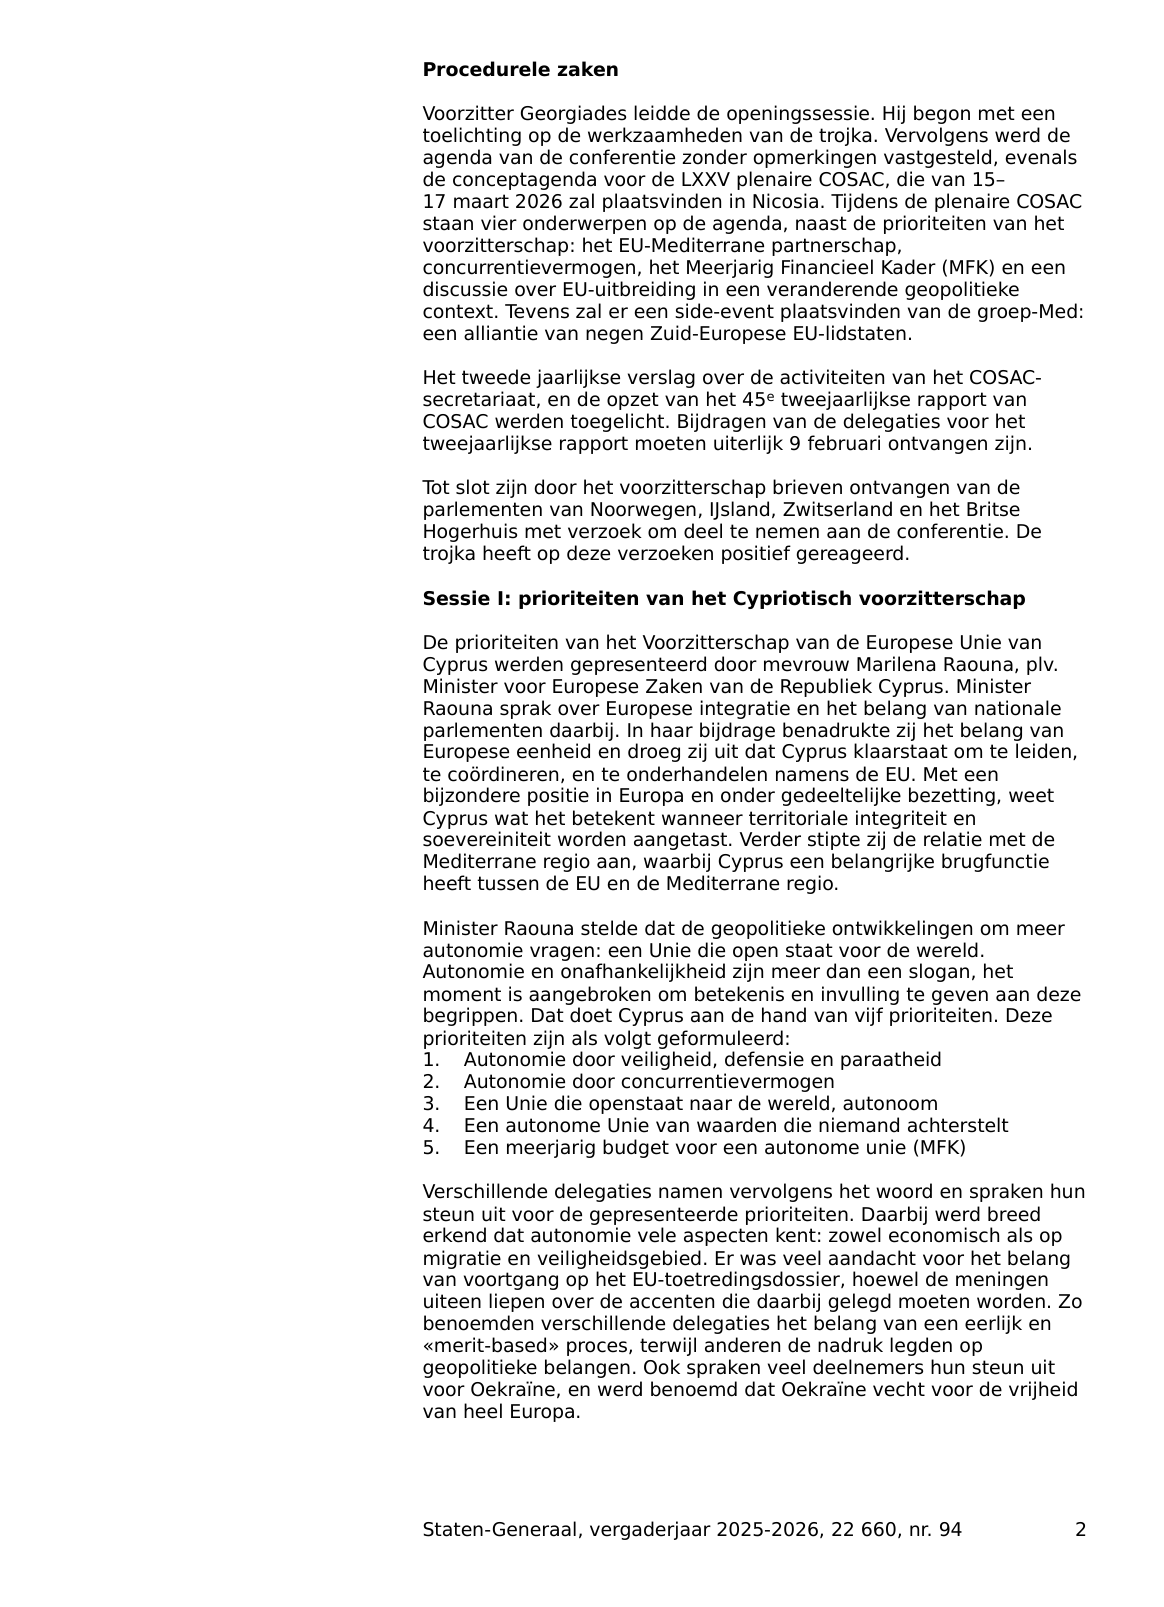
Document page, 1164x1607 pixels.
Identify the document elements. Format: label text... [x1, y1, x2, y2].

text De prioriteiten van het Voorzitterschap van de Europese Unie van Cyprus werden gepresenteerd door mevrouw Marilena Raouna, plv. Minister voor Europese Zaken van de Republiek Cyprus. Minister Raouna sprak over Europese integratie en het belang van nationale parlementen daarbij. In haar bijdrage benadrukte zij het belang van Europese eenheid en droeg zij uit dat Cyprus klaarstaat om te leiden, te coördineren, en te onderhandelen namens de EU. Met een bijzondere positie in Europa en onder gedeeltelijke bezetting, weet Cyprus wat het betekent wanneer territoriale integriteit en soevereiniteit worden aangetast. Verder stipte zij de relatie met de Mediterrane regio aan, waarbij Cyprus een belangrijke brugfunctie heeft tussen de EU en de Mediterrane regio. [422, 632, 1087, 895]
text 2. Autonomie door concurrentievermogen [422, 1071, 1087, 1093]
subtitle Sessie I: prioriteiten van het Cypriotisch voorzitterschap [422, 587, 1087, 609]
text Het tweede jaarlijkse verslag over de activiteiten van het COSAC-secretariaat, en de opzet van het 45e tweejaarlijkse rapport van COSAC werden toegelicht. Bijdragen van de delegaties voor het tweejaarlijkse rapport moeten uiterlijk 9 februari ontvangen zijn. [422, 367, 1087, 455]
text Verschillende delegaties namen vervolgens het woord en spraken hun steun uit voor de gepresenteerde prioriteiten. Daarbij werd breed erkend dat autonomie vele aspecten kent: zowel economisch als op migratie en veiligheidsgebied. Er was veel aandacht voor het belang van voortgang op het EU-toetredingsdossier, hoewel de meningen uiteen liepen over de accenten die daarbij gelegd moeten worden. Zo benoemden verschillende delegaties het belang van een eerlijk en «merit-based» proces, terwijl anderen de nadruk legden op geopolitieke belangen. Ook spraken veel deelnemers hun steun uit voor Oekraïne, en werd benoemd dat Oekraïne vecht voor de vrijheid van heel Europa. [422, 1181, 1087, 1423]
subtitle Procedurele zaken [422, 59, 1087, 81]
text 5. Een meerjarig budget voor een autonome unie (MFK) [422, 1137, 1087, 1159]
text 4. Een autonome Unie van waarden die niemand achterstelt [422, 1115, 1087, 1137]
text Voorzitter Georgiades leidde de openingssessie. Hij begon met een toelichting op de werkzaamheden van de trojka. Vervolgens werd de agenda van de conferentie zonder opmerkingen vastgesteld, evenals de conceptagenda voor de LXXV plenaire COSAC, die van 15–17 maart 2026 zal plaatsvinden in Nicosia. Tijdens de plenaire COSAC staan vier onderwerpen op de agenda, naast de prioriteiten van het voorzitterschap: het EU-Mediterrane partnerschap, concurrentievermogen, het Meerjarig Financieel Kader (MFK) en een discussie over EU-uitbreiding in een veranderende geopolitieke context. Tevens zal er een side-event plaatsvinden van de groep-Med: een alliantie van negen Zuid-Europese EU-lidstaten. [422, 103, 1087, 345]
text 1. Autonomie door veiligheid, defensie en paraatheid [422, 1049, 1087, 1071]
text 3. Een Unie die openstaat naar de wereld, autonoom [422, 1093, 1087, 1115]
text Minister Raouna stelde dat de geopolitieke ontwikkelingen om meer autonomie vragen: een Unie die open staat voor de wereld. Autonomie en onafhankelijkheid zijn meer dan een slogan, het moment is aangebroken om betekenis en invulling te geven aan deze begrippen. Dat doet Cyprus aan de hand van vijf prioriteiten. Deze prioriteiten zijn als volgt geformuleerd: [422, 917, 1087, 1049]
text Tot slot zijn door het voorzitterschap brieven ontvangen van de parlementen van Noorwegen, IJsland, Zwitserland en het Britse Hogerhuis met verzoek om deel te nemen aan de conferentie. De trojka heeft op deze verzoeken positief gereageerd. [422, 477, 1087, 565]
